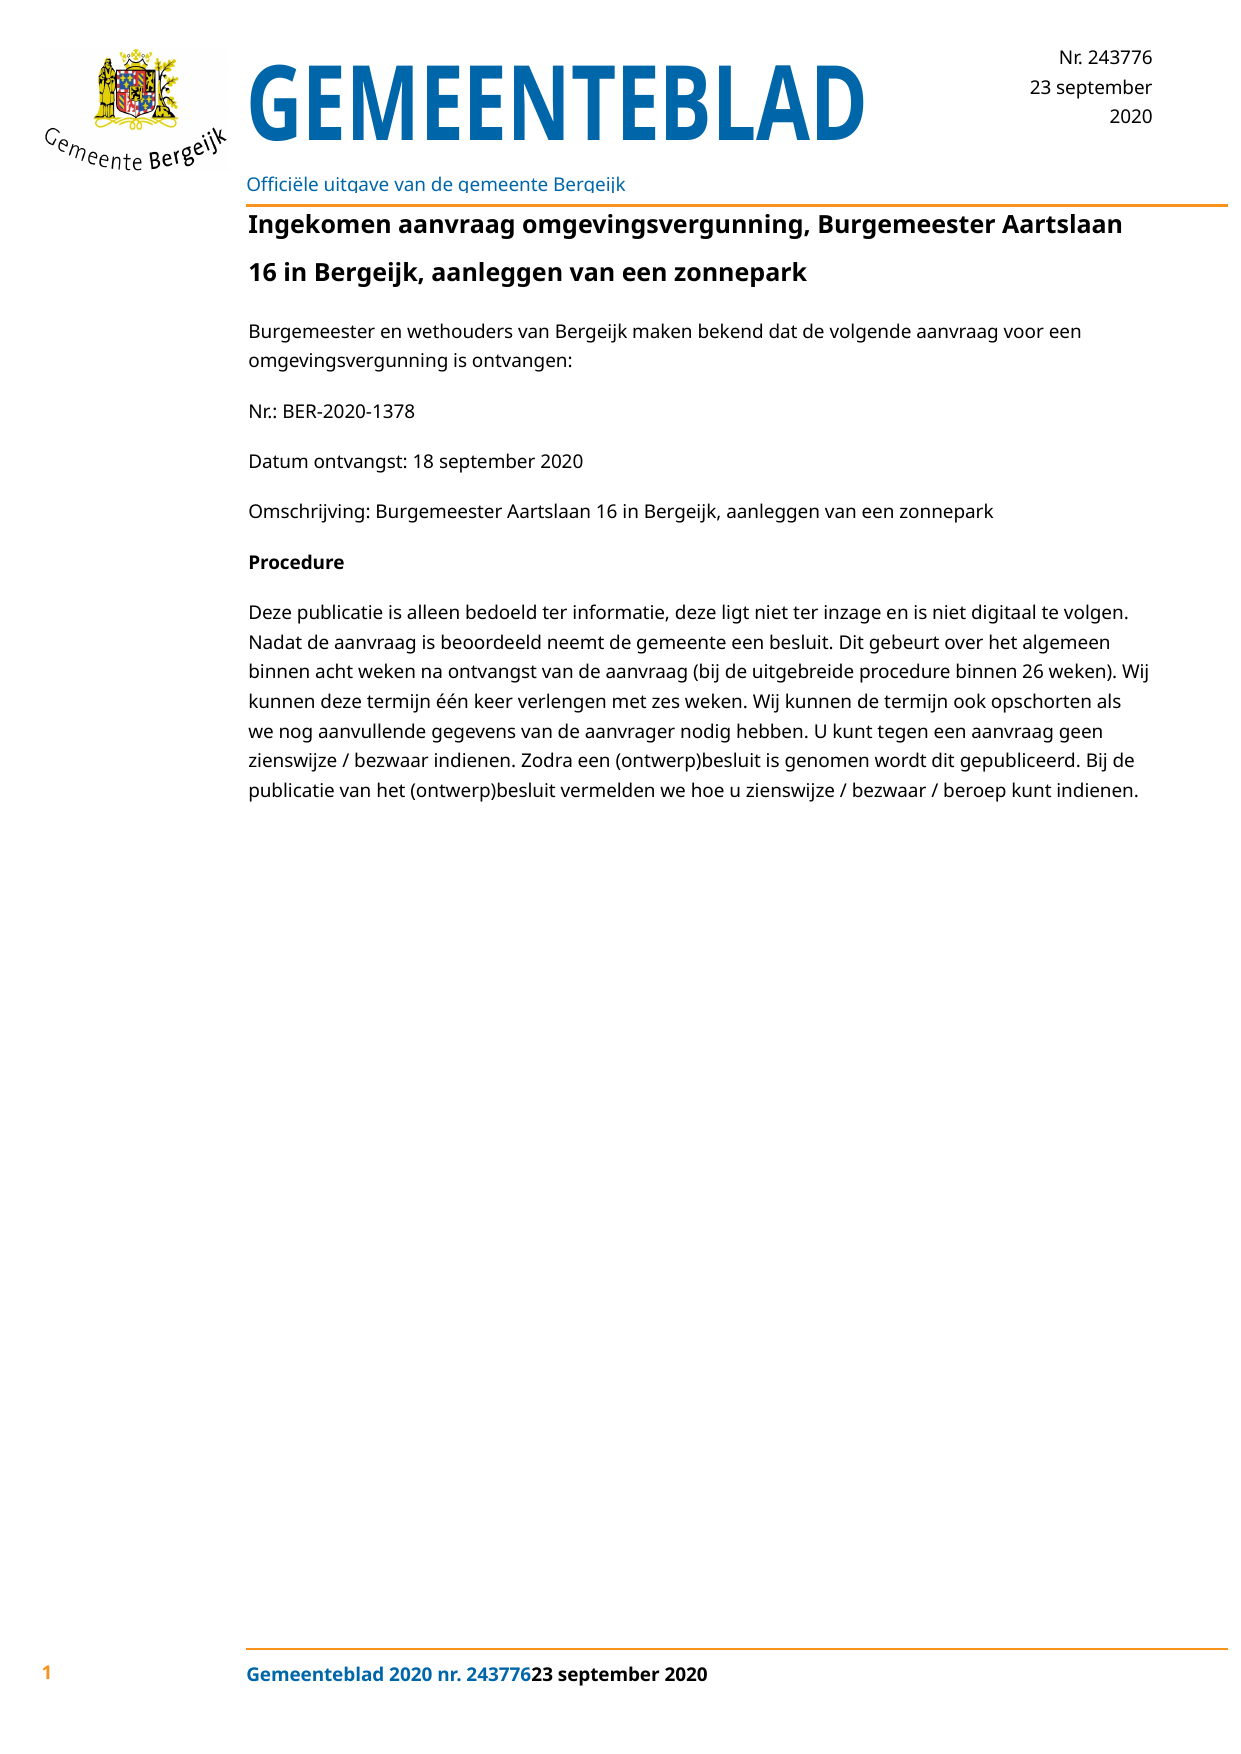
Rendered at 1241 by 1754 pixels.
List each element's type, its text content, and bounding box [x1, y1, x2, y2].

text Procedure [248, 549, 1152, 575]
text Nr.: BER-2020-1378 [248, 398, 1152, 424]
text Burgemeester en wethouders van Bergeijk maken bekend dat de volgende aanvraag voor een omgevingsvergunning is ontvangen: [248, 318, 1152, 373]
text Deze publicatie is alleen bedoeld ter informatie, deze ligt niet ter inzage en is niet digitaal te volgen. Nadat de aanvraag is beoordeeld neemt de gemeente een besluit. Dit gebeurt over het algemeen binnen acht weken na ontvangst van de aanvraag (bij de uitgebreide procedure binnen 26 weken). Wij kunnen deze termijn één keer verlengen met zes weken. Wij kunnen de termijn ook opschorten als we nog aanvullende gegevens van de aanvrager nodig hebben. U kunt tegen een aanvraag geen zienswijze / bezwaar indienen. Zodra een (ontwerp)besluit is genomen wordt dit gepubliceerd. Bij de publicatie van het (ontwerp)besluit vermelden we hoe u zienswijze / bezwaar / beroep kunt indienen. [248, 599, 1152, 803]
text Omschrijving: Burgemeester Aartslaan 16 in Bergeijk, aanleggen van een zonnepark [248, 499, 1152, 524]
text Datum ontvangst: 18 september 2020 [248, 448, 1152, 474]
picture [41, 47, 231, 172]
text Ingekomen aanvraag omgevingsvergunning, Burgemeester Aartslaan 16 in Bergeijk, aanleggen van een zonnepark [248, 207, 1152, 288]
